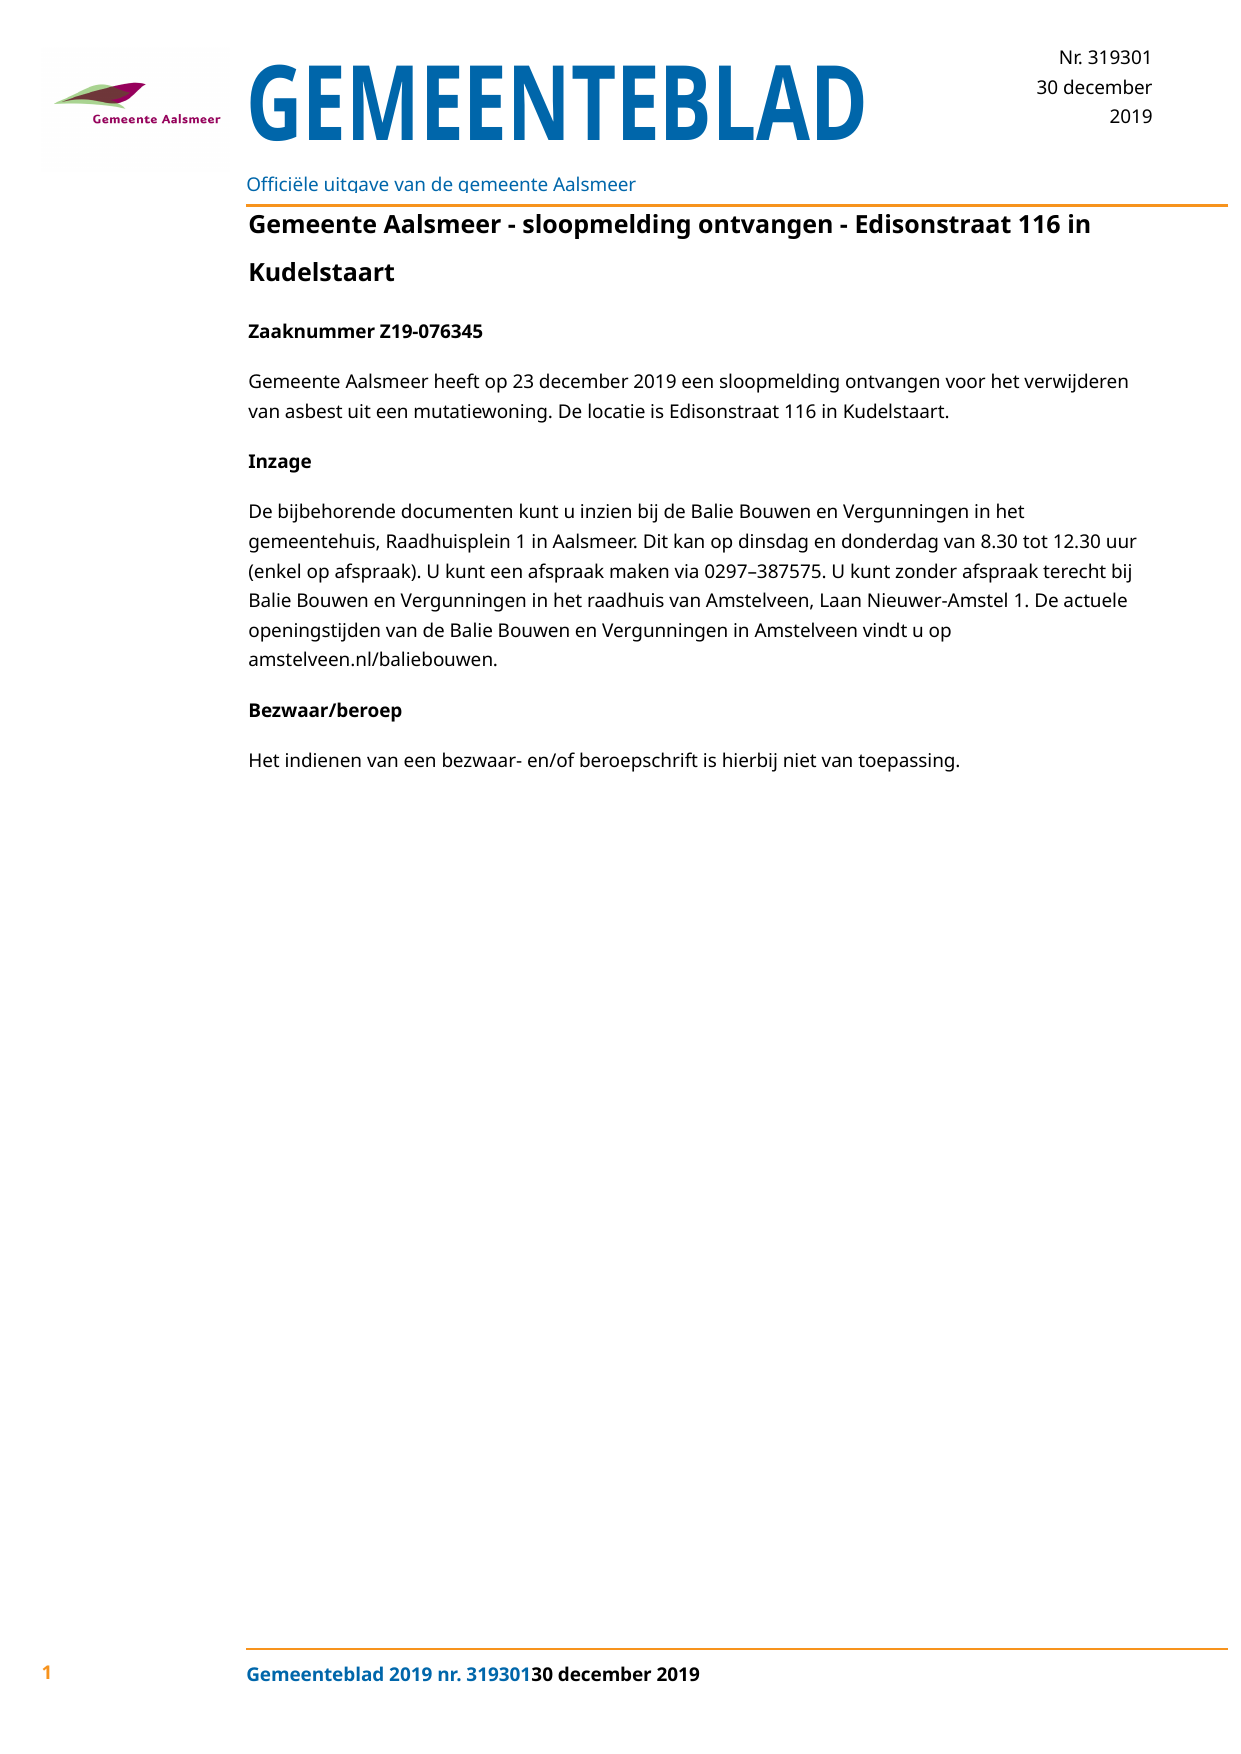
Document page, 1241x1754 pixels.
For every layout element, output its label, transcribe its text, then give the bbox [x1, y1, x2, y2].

picture [41, 47, 231, 172]
text Inzage [248, 448, 1152, 474]
text Bezwaar/beroep [248, 697, 1152, 723]
text Zaaknummer Z19-076345 [248, 318, 1152, 344]
text Gemeente Aalsmeer - sloopmelding ontvangen - Edisonstraat 116 in Kudelstaart [248, 207, 1152, 288]
text De bijbehorende documenten kunt u inzien bij de Balie Bouwen en Vergunningen in het gemeentehuis, Raadhuisplein 1 in Aalsmeer. Dit kan op dinsdag en donderdag van 8.30 tot 12.30 uur (enkel op afspraak). U kunt een afspraak maken via 0297–387575. U kunt zonder afspraak terecht bij Balie Bouwen en Vergunningen in het raadhuis van Amstelveen, Laan Nieuwer-Amstel 1. De actuele openingstijden van de Balie Bouwen en Vergunningen in Amstelveen vindt u op amstelveen.nl/baliebouwen. [248, 499, 1152, 672]
text Het indienen van een bezwaar- en/of beroepschrift is hierbij niet van toepassing. [248, 747, 1152, 773]
text Gemeente Aalsmeer heeft op 23 december 2019 een sloopmelding ontvangen voor het verwijderen van asbest uit een mutatiewoning. De locatie is Edisonstraat 116 in Kudelstaart. [248, 368, 1152, 424]
